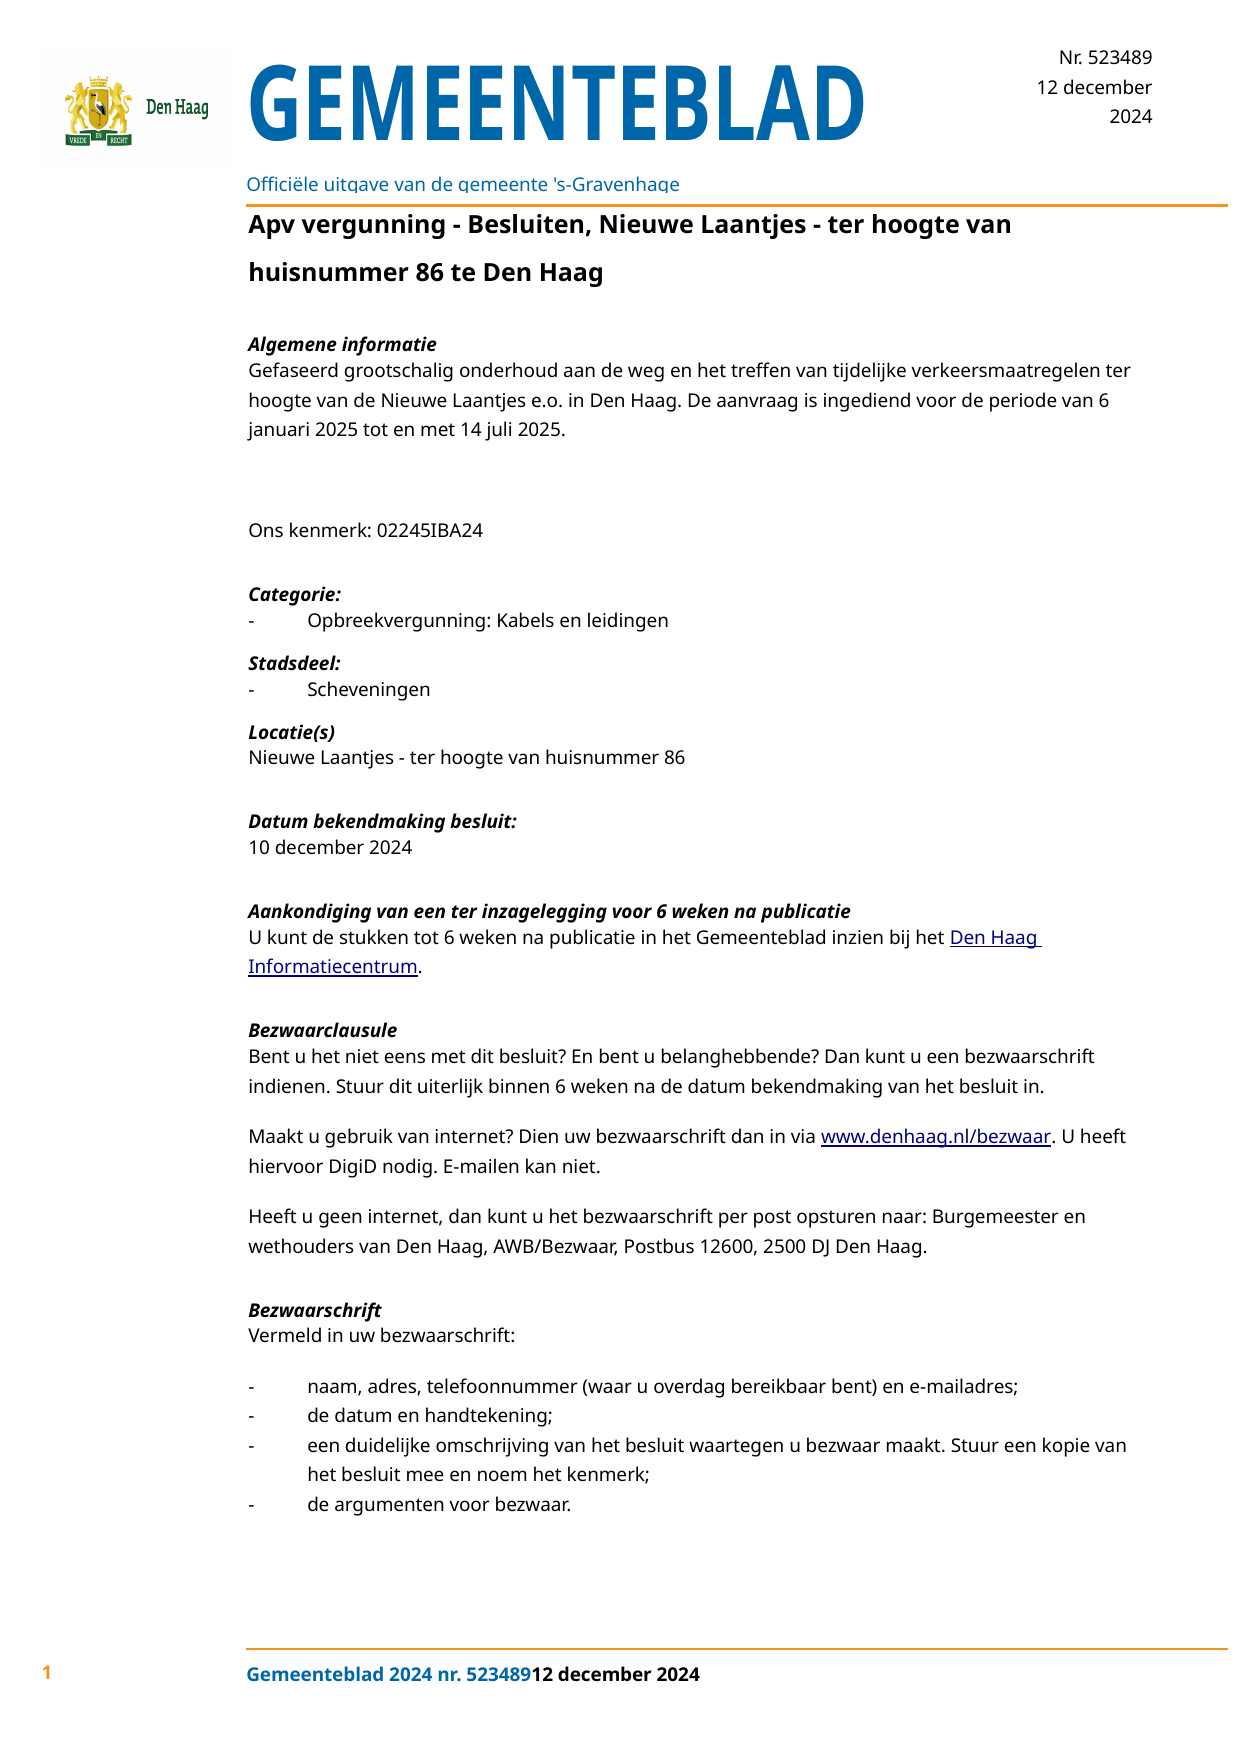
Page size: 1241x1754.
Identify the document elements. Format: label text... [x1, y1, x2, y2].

text Apv vergunning - Besluiten, Nieuwe Laantjes - ter hoogte van huisnummer 86 te Den Haag [248, 207, 1152, 288]
text Datum bekendmaking besluit: [248, 808, 1152, 834]
picture [41, 47, 231, 172]
text Gefaseerd grootschalig onderhoud aan de weg en het treffen van tijdelijke verkeersmaatregelen ter hoogte van de Nieuwe Laantjes e.o. in Den Haag. De aanvraag is ingediend voor de periode van 6 januari 2025 tot en met 14 juli 2025. [248, 357, 1152, 442]
text Aankondiging van een ter inzagelegging voor 6 weken na publicatie [248, 898, 1152, 924]
list naam, adres, telefoonnummer (waar u overdag bereikbaar bent) en e-mailadres; [248, 1373, 1152, 1399]
list een duidelijke omschrijving van het besluit waartegen u bezwaar maakt. Stuur een kopie van het besluit mee en noem het kenmerk; [248, 1432, 1152, 1487]
text Algemene informatie [248, 331, 1152, 357]
list de argumenten voor bezwaar. [248, 1491, 1152, 1517]
text Nieuwe Laantjes - ter hoogte van huisnummer 86 [248, 744, 1152, 770]
text Ons kenmerk: 02245IBA24 [248, 517, 1152, 543]
text Heeft u geen internet, dan kunt u het bezwaarschrift per post opsturen naar: Burgemeester en wethouders van Den Haag, AWB/Bezwaar, Postbus 12600, 2500 DJ Den Haag. [248, 1203, 1152, 1258]
text Categorie: [248, 581, 1152, 607]
list Opbreekvergunning: Kabels en leidingen [248, 607, 1152, 633]
text Bent u het niet eens met dit besluit? En bent u belanghebbende? Dan kunt u een bezwaarschrift indienen. Stuur dit uiterlijk binnen 6 weken na de datum bekendmaking van het besluit in. [248, 1043, 1152, 1098]
text U kunt de stukken tot 6 weken na publicatie in het Gemeenteblad inzien bij het Den Haag Informatiecentrum. [248, 924, 1152, 979]
list de datum en handtekening; [248, 1402, 1152, 1428]
text Bezwaarclausule [248, 1017, 1152, 1043]
text Maakt u gebruik van internet? Dien uw bezwaarschrift dan in via www.denhaag.nl/bezwaar. U heeft hiervoor DigiD nodig. E-mailen kan niet. [248, 1123, 1152, 1178]
text 10 december 2024 [248, 834, 1152, 860]
text Vermeld in uw bezwaarschrift: [248, 1322, 1152, 1348]
text Bezwaarschrift [248, 1297, 1152, 1322]
text Locatie(s) [248, 719, 1152, 744]
text Stadsdeel: [248, 650, 1152, 676]
list Scheveningen [248, 676, 1152, 701]
